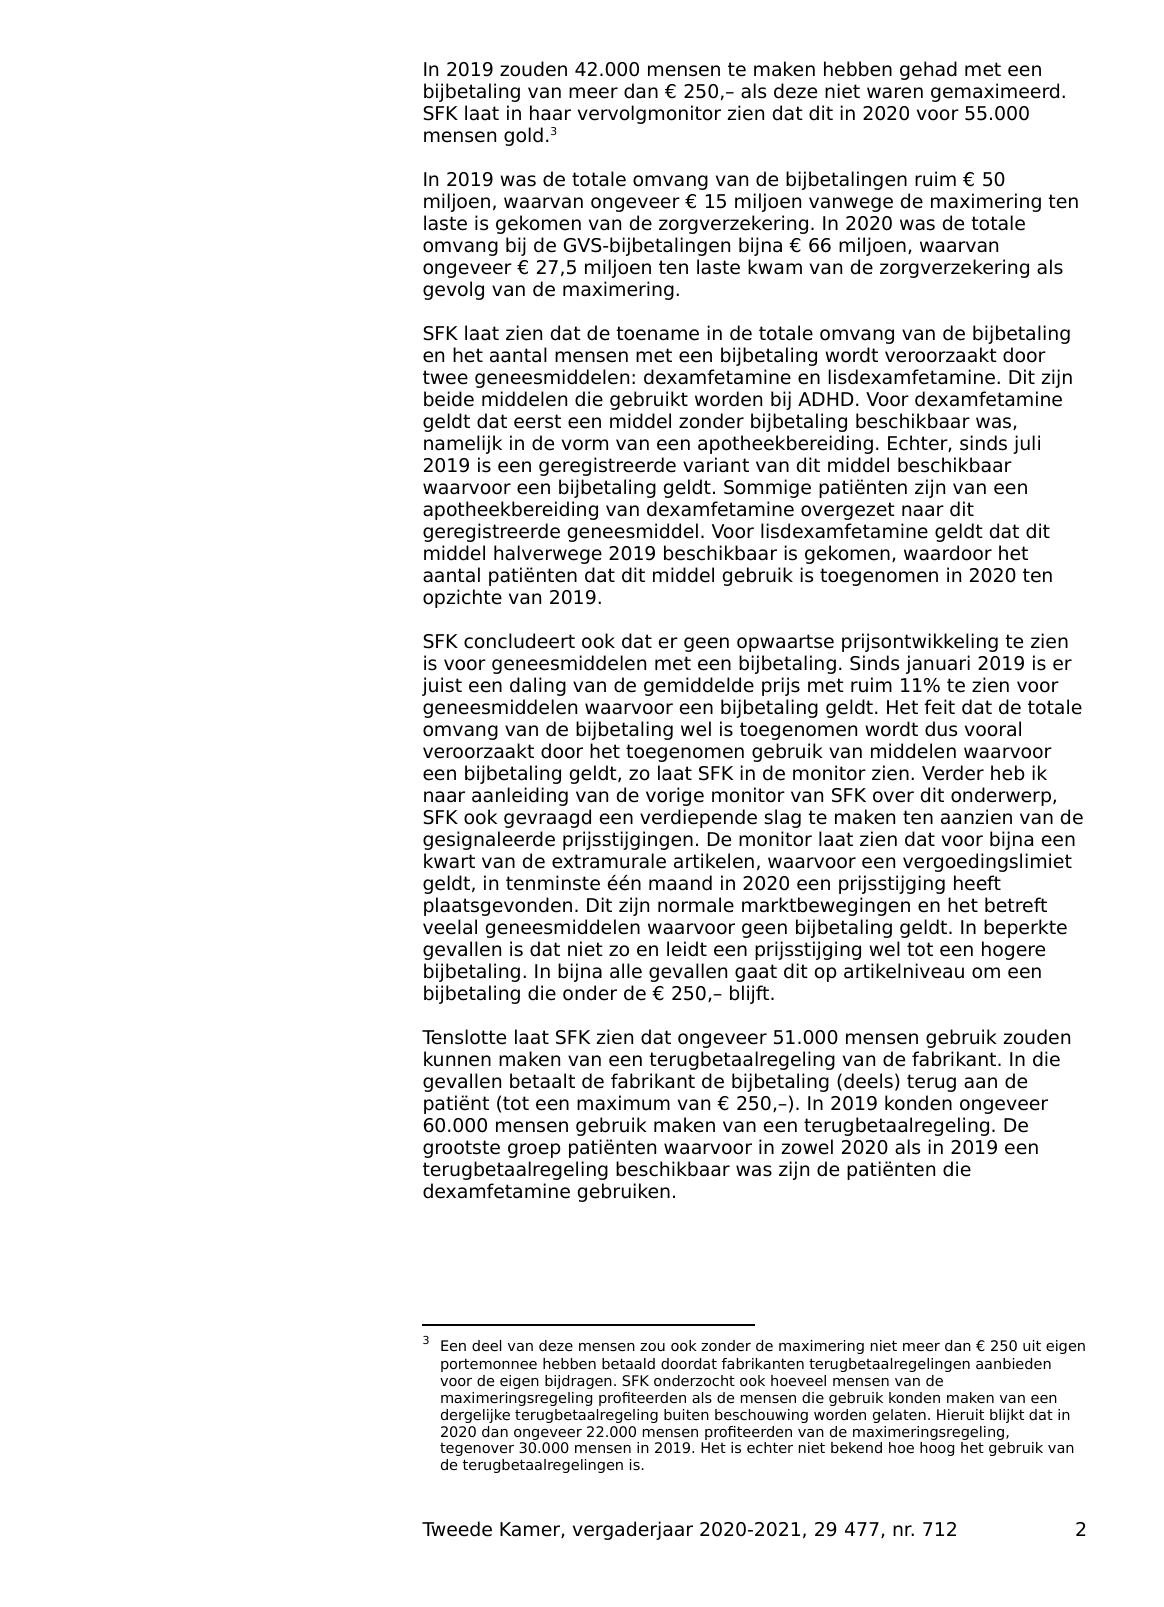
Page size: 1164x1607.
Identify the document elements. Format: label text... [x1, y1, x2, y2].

text Een deel van deze mensen zou ook zonder de maximering niet meer dan € 250 uit eigen portemonnee hebben betaald doordat fabrikanten terugbetaalregelingen aanbieden voor de eigen bijdragen. SFK onderzocht ook hoeveel mensen van de maximeringsregeling profiteerden als de mensen die gebruik konden maken van een dergelijke terugbetaalregeling buiten beschouwing worden gelaten. Hieruit blijkt dat in 2020 dan ongeveer 22.000 mensen profiteerden van de maximeringsregeling, tegenover 30.000 mensen in 2019. Het is echter niet bekend hoe hoog het gebruik van de terugbetaalregelingen is. [422, 1334, 1087, 1474]
text In 2019 zouden 42.000 mensen te maken hebben gehad met een bijbetaling van meer dan € 250,– als deze niet waren gemaximeerd. SFK laat in haar vervolgmonitor zien dat dit in 2020 voor 55.000 mensen gold. [422, 59, 1087, 147]
text In 2019 was de totale omvang van de bijbetalingen ruim € 50 miljoen, waarvan ongeveer € 15 miljoen vanwege de maximering ten laste is gekomen van de zorgverzekering. In 2020 was de totale omvang bij de GVS-bijbetalingen bijna € 66 miljoen, waarvan ongeveer € 27,5 miljoen ten laste kwam van de zorgverzekering als gevolg van de maximering. [422, 169, 1087, 301]
text SFK concludeert ook dat er geen opwaartse prijsontwikkeling te zien is voor geneesmiddelen met een bijbetaling. Sinds januari 2019 is er juist een daling van de gemiddelde prijs met ruim 11% te zien voor geneesmiddelen waarvoor een bijbetaling geldt. Het feit dat de totale omvang van de bijbetaling wel is toegenomen wordt dus vooral veroorzaakt door het toegenomen gebruik van middelen waarvoor een bijbetaling geldt, zo laat SFK in de monitor zien. Verder heb ik naar aanleiding van de vorige monitor van SFK over dit onderwerp, SFK ook gevraagd een verdiepende slag te maken ten aanzien van de gesignaleerde prijsstijgingen. De monitor laat zien dat voor bijna een kwart van de extramurale artikelen, waarvoor een vergoedingslimiet geldt, in tenminste één maand in 2020 een prijsstijging heeft plaatsgevonden. Dit zijn normale marktbewegingen en het betreft veelal geneesmiddelen waarvoor geen bijbetaling geldt. In beperkte gevallen is dat niet zo en leidt een prijsstijging wel tot een hogere bijbetaling. In bijna alle gevallen gaat dit op artikelniveau om een bijbetaling die onder de € 250,– blijft. [422, 631, 1087, 1005]
text SFK laat zien dat de toename in de totale omvang van de bijbetaling en het aantal mensen met een bijbetaling wordt veroorzaakt door twee geneesmiddelen: dexamfetamine en lisdexamfetamine. Dit zijn beide middelen die gebruikt worden bij ADHD. Voor dexamfetamine geldt dat eerst een middel zonder bijbetaling beschikbaar was, namelijk in de vorm van een apotheekbereiding. Echter, sinds juli 2019 is een geregistreerde variant van dit middel beschikbaar waarvoor een bijbetaling geldt. Sommige patiënten zijn van een apotheekbereiding van dexamfetamine overgezet naar dit geregistreerde geneesmiddel. Voor lisdexamfetamine geldt dat dit middel halverwege 2019 beschikbaar is gekomen, waardoor het aantal patiënten dat dit middel gebruik is toegenomen in 2020 ten opzichte van 2019. [422, 323, 1087, 609]
text Tenslotte laat SFK zien dat ongeveer 51.000 mensen gebruik zouden kunnen maken van een terugbetaalregeling van de fabrikant. In die gevallen betaalt de fabrikant de bijbetaling (deels) terug aan de patiënt (tot een maximum van € 250,–). In 2019 konden ongeveer 60.000 mensen gebruik maken van een terugbetaalregeling. De grootste groep patiënten waarvoor in zowel 2020 als in 2019 een terugbetaalregeling beschikbaar was zijn de patiënten die dexamfetamine gebruiken. [422, 1027, 1087, 1203]
